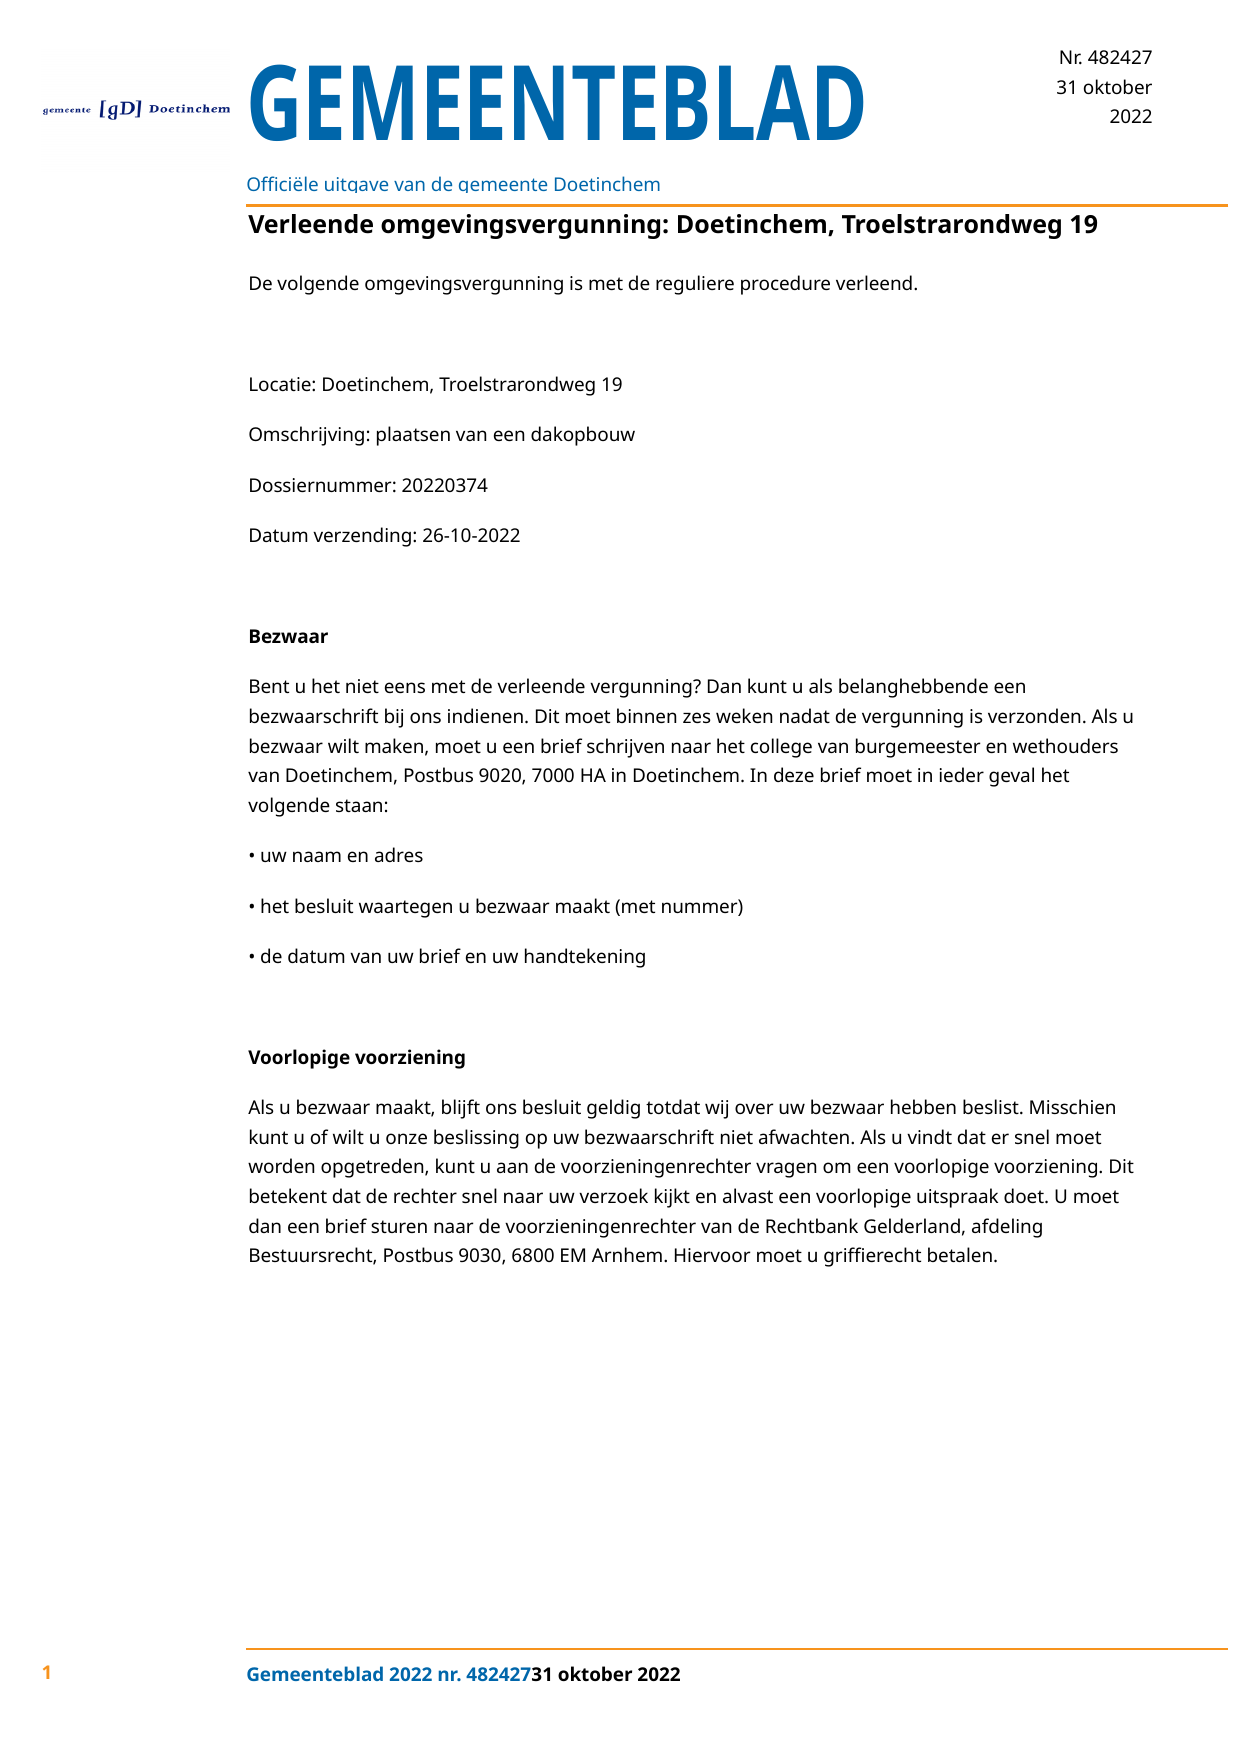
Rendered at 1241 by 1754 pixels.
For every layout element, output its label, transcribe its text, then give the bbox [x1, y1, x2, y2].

text Verleende omgevingsvergunning: Doetinchem, Troelstrarondweg 19 [248, 207, 1152, 241]
text • uw naam en adres [248, 842, 1152, 868]
text Dossiernummer: 20220374 [248, 472, 1152, 498]
text Locatie: Doetinchem, Troelstrarondweg 19 [248, 371, 1152, 397]
text Datum verzending: 26-10-2022 [248, 522, 1152, 548]
text De volgende omgevingsvergunning is met de reguliere procedure verleend. [248, 270, 1152, 296]
text Omschrijving: plaatsen van een dakopbouw [248, 422, 1152, 447]
picture [41, 47, 231, 172]
text Voorlopige voorziening [248, 1044, 1152, 1070]
text • het besluit waartegen u bezwaar maakt (met nummer) [248, 893, 1152, 918]
text • de datum van uw brief en uw handtekening [248, 943, 1152, 969]
text Bent u het niet eens met de verleende vergunning? Dan kunt u als belanghebbende een bezwaarschrift bij ons indienen. Dit moet binnen zes weken nadat de vergunning is verzonden. Als u bezwaar wilt maken, moet u een brief schrijven naar het college van burgemeester en wethouders van Doetinchem, Postbus 9020, 7000 HA in Doetinchem. In deze brief moet in ieder geval het volgende staan: [248, 674, 1152, 818]
text Als u bezwaar maakt, blijft ons besluit geldig totdat wij over uw bezwaar hebben beslist. Misschien kunt u of wilt u onze beslissing op uw bezwaarschrift niet afwachten. Als u vindt dat er snel moet worden opgetreden, kunt u aan de voorzieningenrechter vragen om een voorlopige voorziening. Dit betekent dat de rechter snel naar uw verzoek kijkt en alvast een voorlopige uitspraak doet. U moet dan een brief sturen naar de voorzieningenrechter van de Rechtbank Gelderland, afdeling Bestuursrecht, Postbus 9030, 6800 EM Arnhem. Hiervoor moet u griffierecht betalen. [248, 1094, 1152, 1268]
text Bezwaar [248, 623, 1152, 649]
